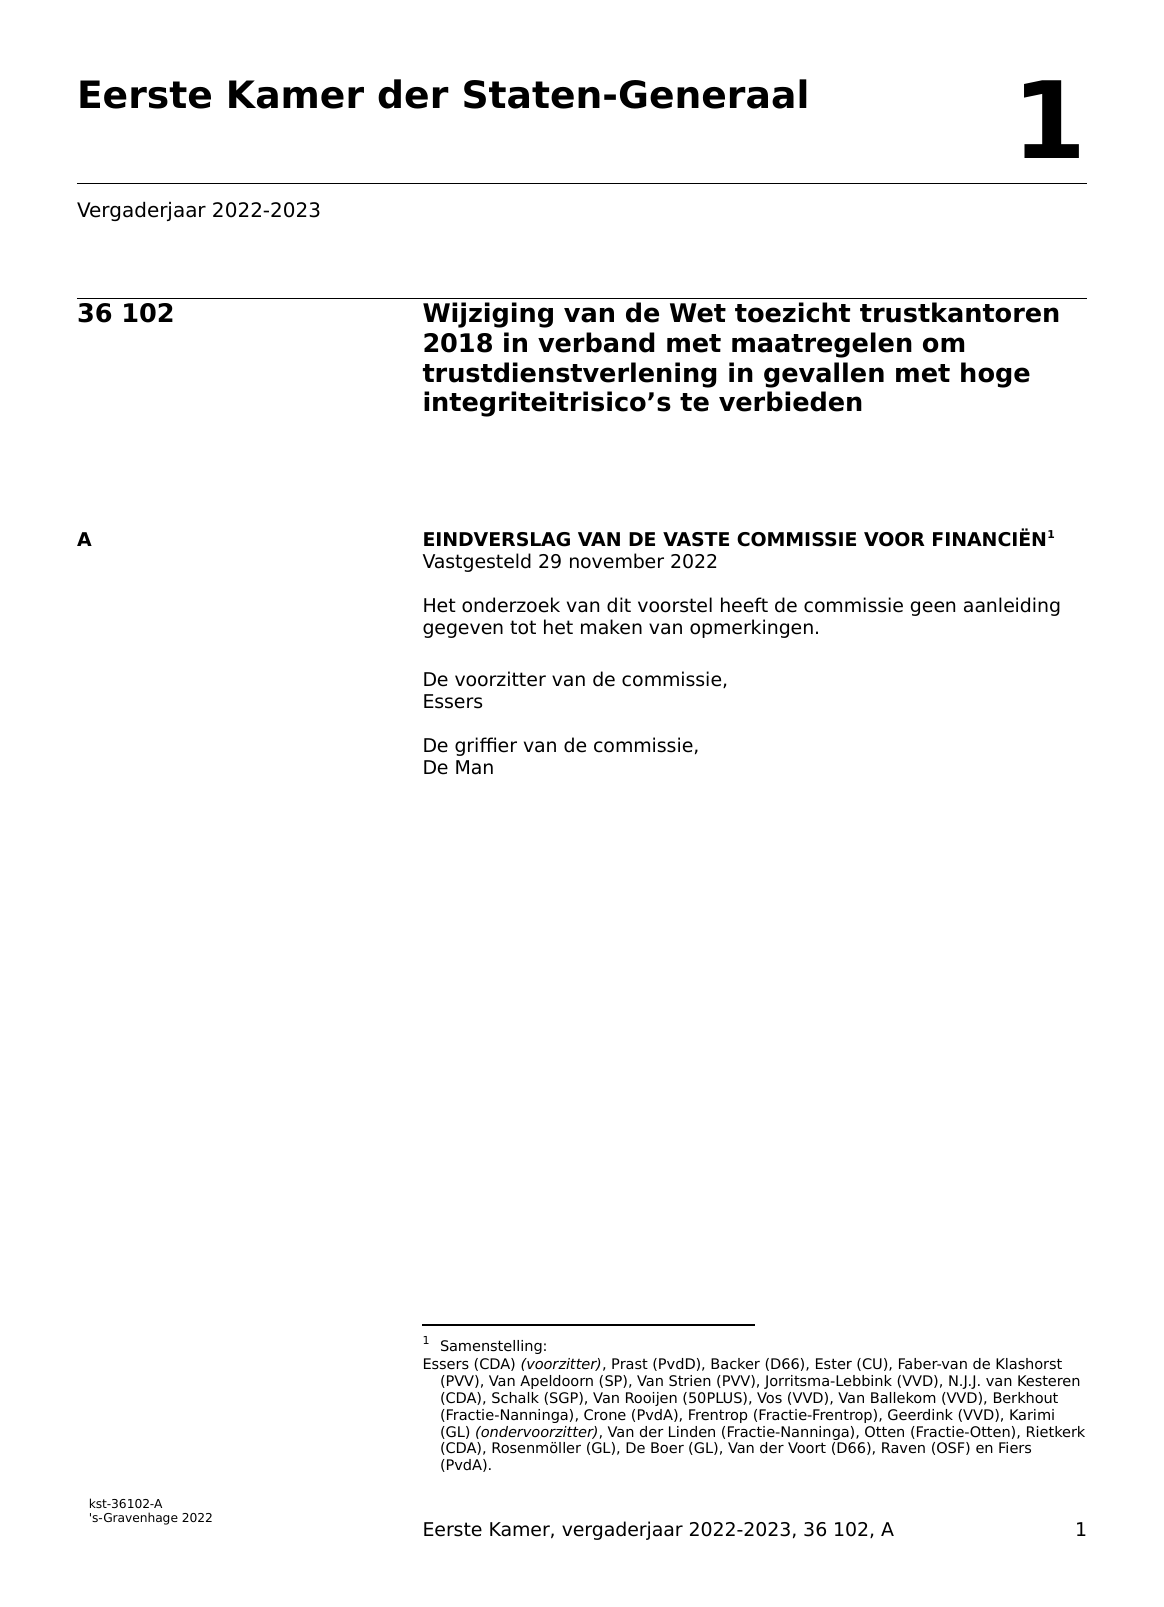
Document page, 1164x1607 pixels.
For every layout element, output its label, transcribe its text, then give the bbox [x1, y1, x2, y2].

table_cell Vergaderjaar 2022-2023 [77, 184, 1087, 298]
table_header 1 [886, 59, 1087, 183]
text De voorzitter van de commissie, Essers [422, 669, 1087, 713]
text De griffier van de commissie, De Man [422, 735, 1087, 779]
subtitle A EINDVERSLAG VAN DE VASTE COMMISSIE VOOR FINANCIËN [77, 529, 1087, 551]
table_header Eerste Kamer der Staten-Generaal [77, 59, 886, 183]
text Vastgesteld 29 november 2022 [422, 551, 1087, 573]
subtitle 36 102 Wijziging van de Wet toezicht trustkantoren 2018 in verband met maatregelen om trustdienstverlening in gevallen met hoge integriteitrisico’s te verbieden [77, 299, 1087, 418]
text Essers (CDA) (voorzitter), Prast (PvdD), Backer (D66), Ester (CU), Faber-van de Klashorst (PVV), Van Apeldoorn (SP), Van Strien (PVV), Jorritsma-Lebbink (VVD), N.J.J. van Kesteren (CDA), Schalk (SGP), Van Rooijen (50PLUS), Vos (VVD), Van Ballekom (VVD), Berkhout (Fractie-Nanninga), Crone (PvdA), Frentrop (Fractie-Frentrop), Geerdink (VVD), Karimi (GL) (ondervoorzitter), Van der Linden (Fractie-Nanninga), Otten (Fractie-Otten), Rietkerk (CDA), Rosenmöller (GL), De Boer (GL), Van der Voort (D66), Raven (OSF) en Fiers (PvdA). [422, 1356, 1087, 1474]
text Het onderzoek van dit voorstel heeft de commissie geen aanleiding gegeven tot het maken van opmerkingen. [422, 595, 1087, 639]
text 's-Gravenhage 2022 [88, 1511, 323, 1525]
text kst-36102-A [88, 1497, 323, 1511]
text Samenstelling: [422, 1334, 1087, 1356]
